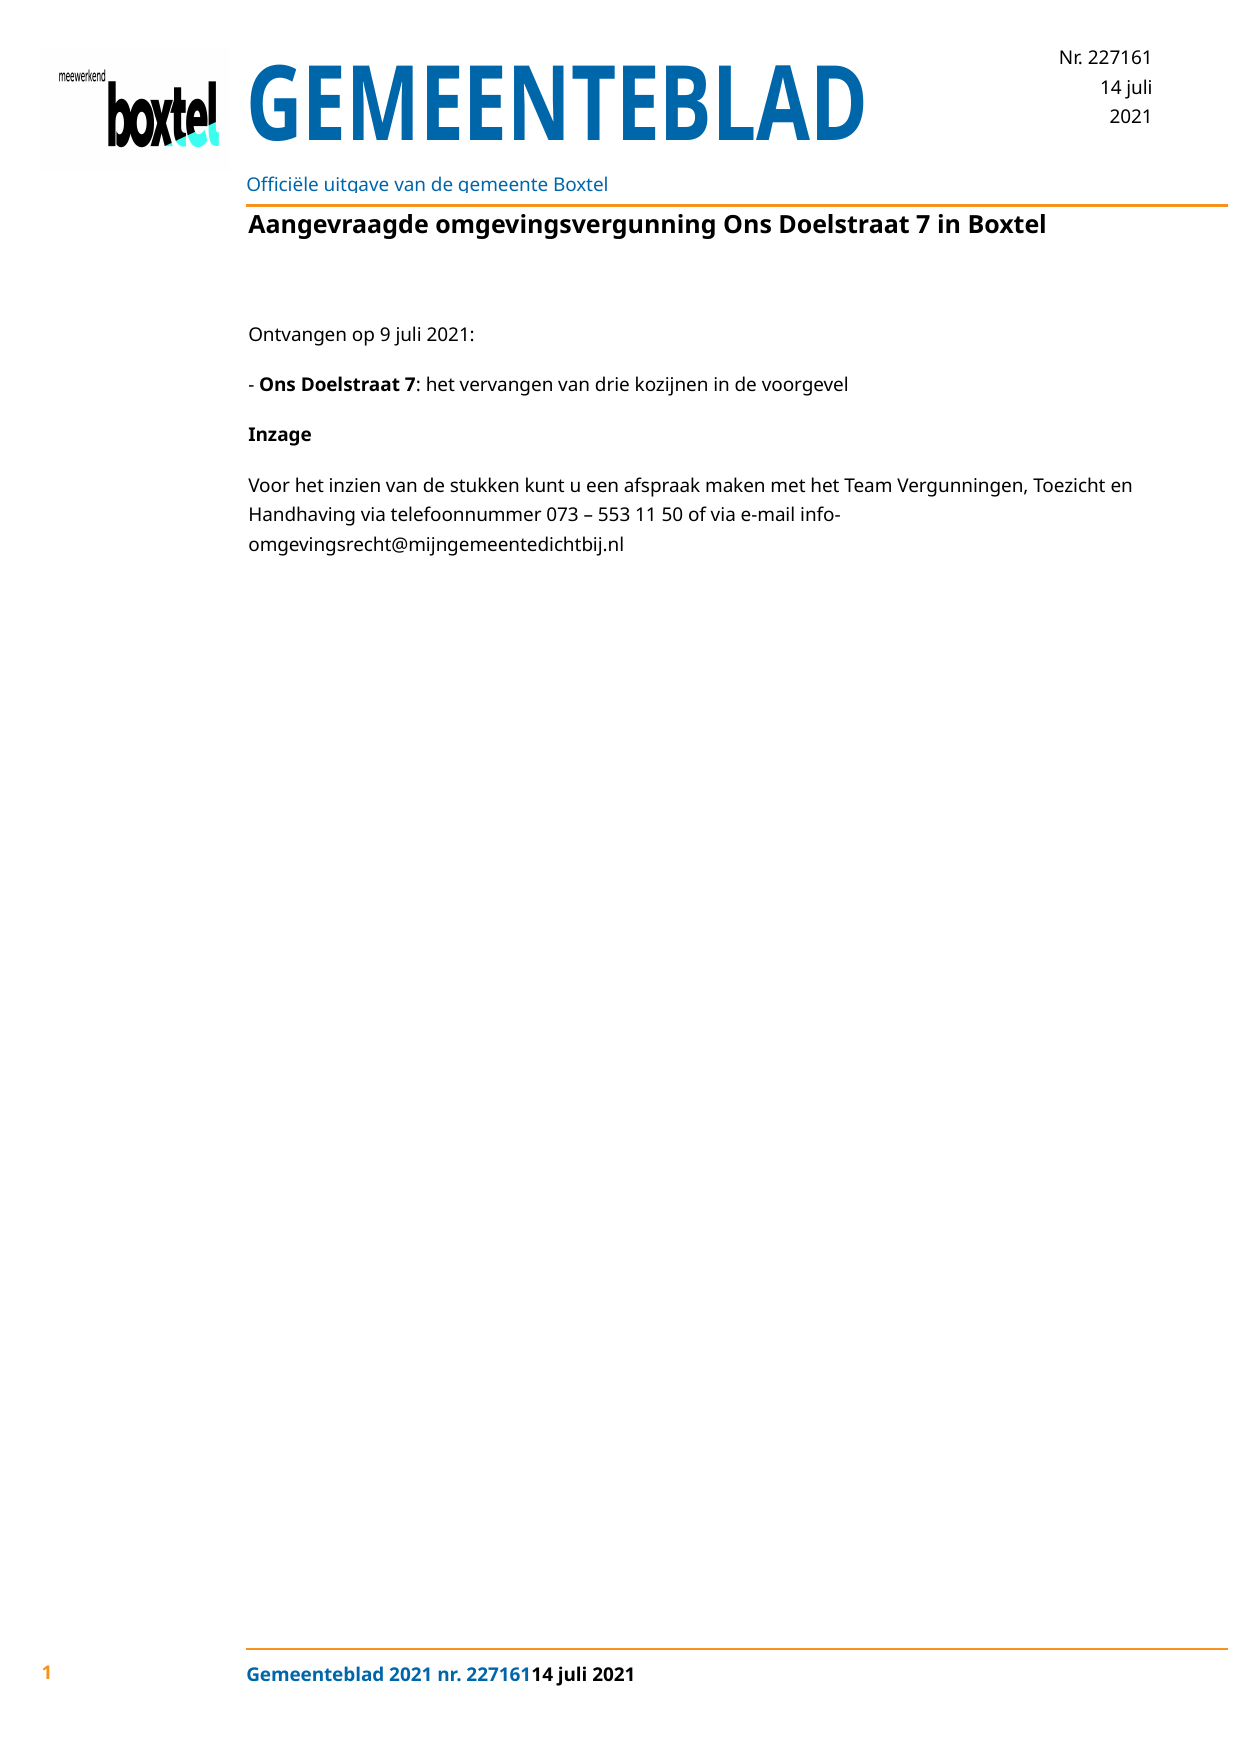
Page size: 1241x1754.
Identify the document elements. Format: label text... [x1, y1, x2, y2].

text Ontvangen op 9 juli 2021: [248, 321, 1152, 346]
text Inzage [248, 422, 1152, 447]
text Voor het inzien van de stukken kunt u een afspraak maken met het Team Vergunningen, Toezicht en Handhaving via telefoonnummer 073 – 553 11 50 of via e-mail info-omgevingsrecht@mijngemeentedichtbij.nl [248, 472, 1152, 557]
picture [41, 47, 231, 172]
text Aangevraagde omgevingsvergunning Ons Doelstraat 7 in Boxtel [248, 207, 1152, 241]
text - Ons Doelstraat 7: het vervangen van drie kozijnen in de voorgevel [248, 371, 1152, 397]
